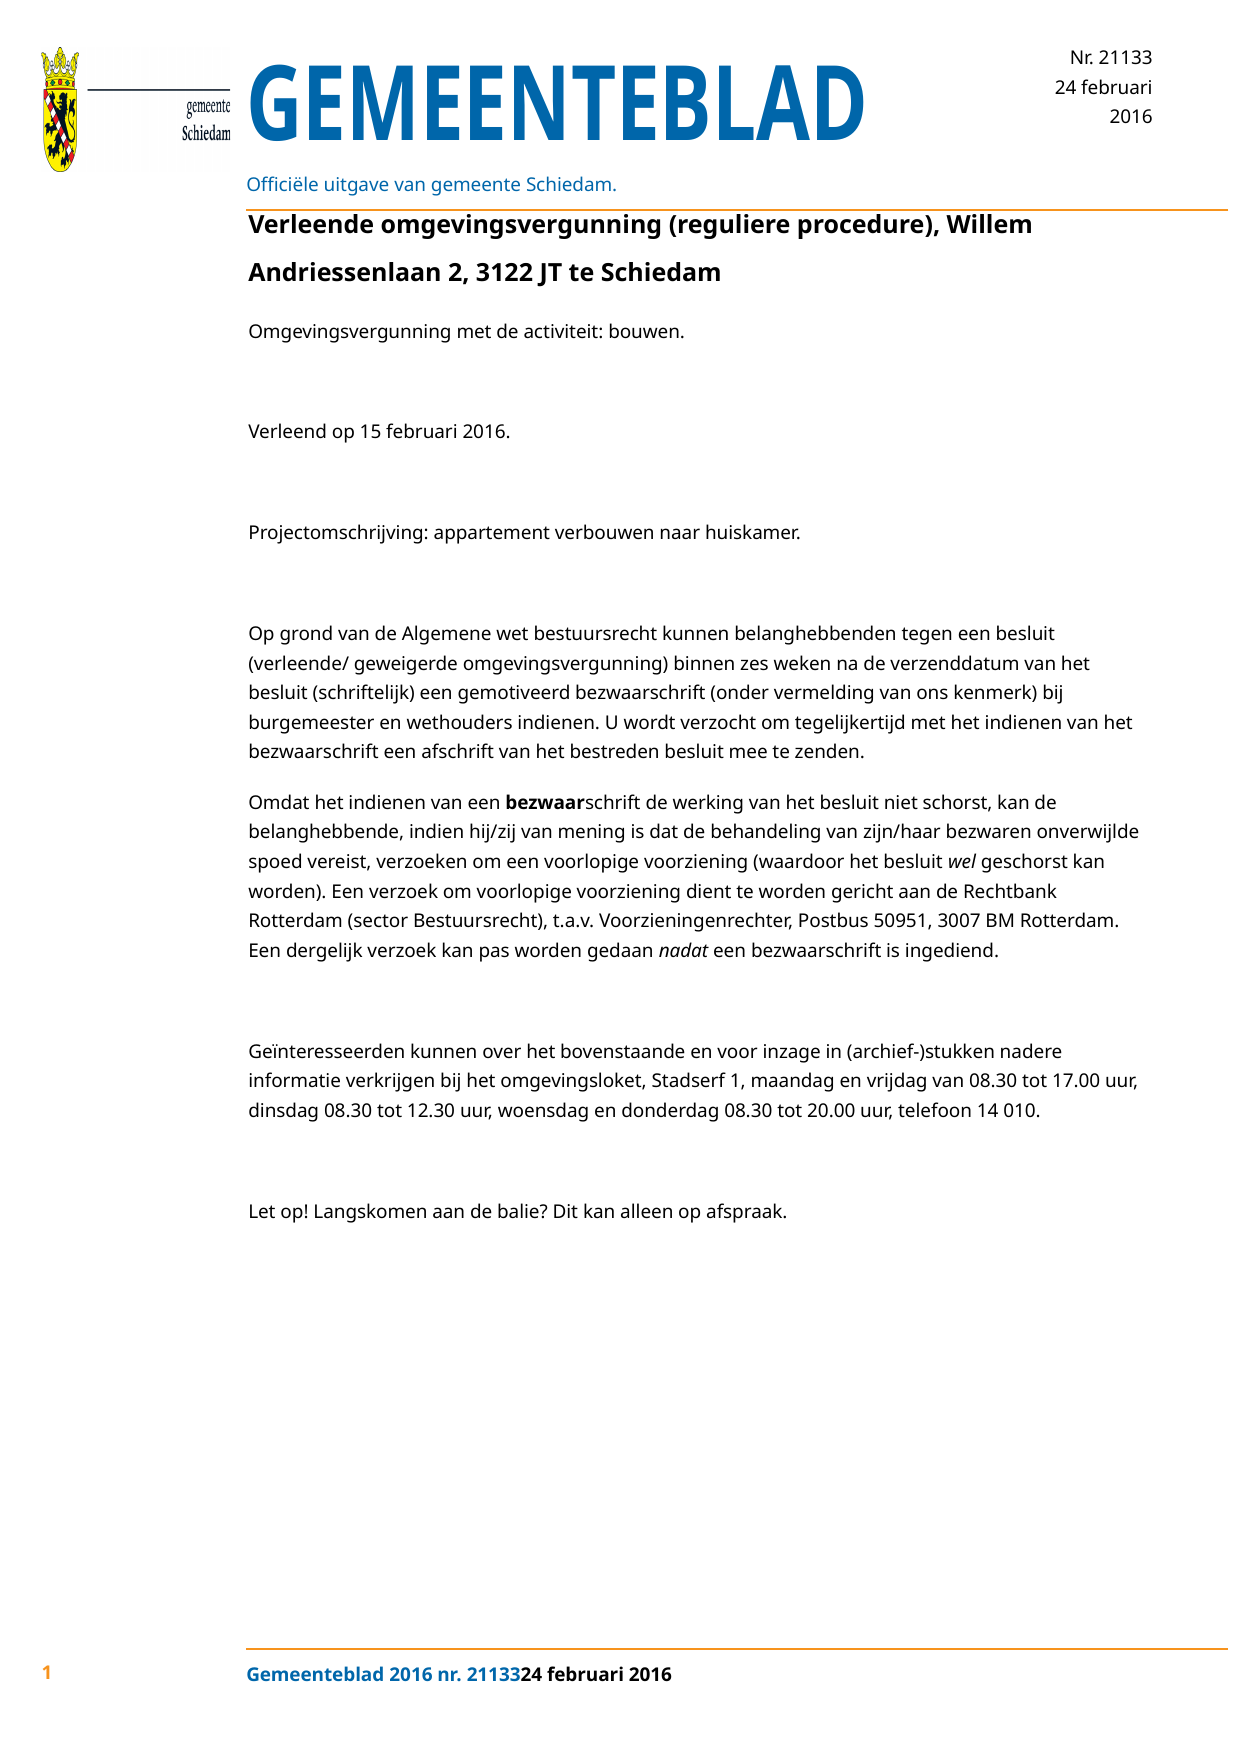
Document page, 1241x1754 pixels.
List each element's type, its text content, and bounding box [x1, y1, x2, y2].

text Omgevingsvergunning met de activiteit: bouwen. [248, 318, 1152, 344]
text Verleend op 15 februari 2016. [248, 419, 1152, 444]
text Geïnteresseerden kunnen over het bovenstaande en voor inzage in (archief-)stukken nadere informatie verkrijgen bij het omgevingsloket, Stadserf 1, maandag en vrijdag van 08.30 tot 17.00 uur, dinsdag 08.30 tot 12.30 uur, woensdag en donderdag 08.30 tot 20.00 uur, telefoon 14 010. [248, 1038, 1152, 1123]
text Op grond van de Algemene wet bestuursrecht kunnen belanghebbenden tegen een besluit (verleende/ geweigerde omgevingsvergunning) binnen zes weken na de verzenddatum van het besluit (schriftelijk) een gemotiveerd bezwaarschrift (onder vermelding van ons kenmerk) bij burgemeester en wethouders indienen. U wordt verzocht om tegelijkertijd met het indienen van het bezwaarschrift een afschrift van het bestreden besluit mee te zenden. [248, 620, 1152, 764]
text Let op! Langskomen aan de balie? Dit kan alleen op afspraak. [248, 1198, 1152, 1224]
text Projectomschrijving: appartement verbouwen naar huiskamer. [248, 519, 1152, 545]
picture [41, 47, 231, 172]
text Verleende omgevingsvergunning (reguliere procedure), Willem Andriessenlaan 2, 3122 JT te Schiedam [248, 211, 1152, 288]
text Omdat het indienen van een bezwaarschrift de werking van het besluit niet schorst, kan de belanghebbende, indien hij/zij van mening is dat de behandeling van zijn/haar bezwaren onverwijlde spoed vereist, verzoeken om een voorlopige voorziening (waardoor het besluit wel geschorst kan worden). Een verzoek om voorlopige voorziening dient te worden gericht aan de Rechtbank Rotterdam (sector Bestuursrecht), t.a.v. Voorzieningenrechter, Postbus 50951, 3007 BM Rotterdam. Een dergelijk verzoek kan pas worden gedaan nadat een bezwaarschrift is ingediend. [248, 789, 1152, 963]
